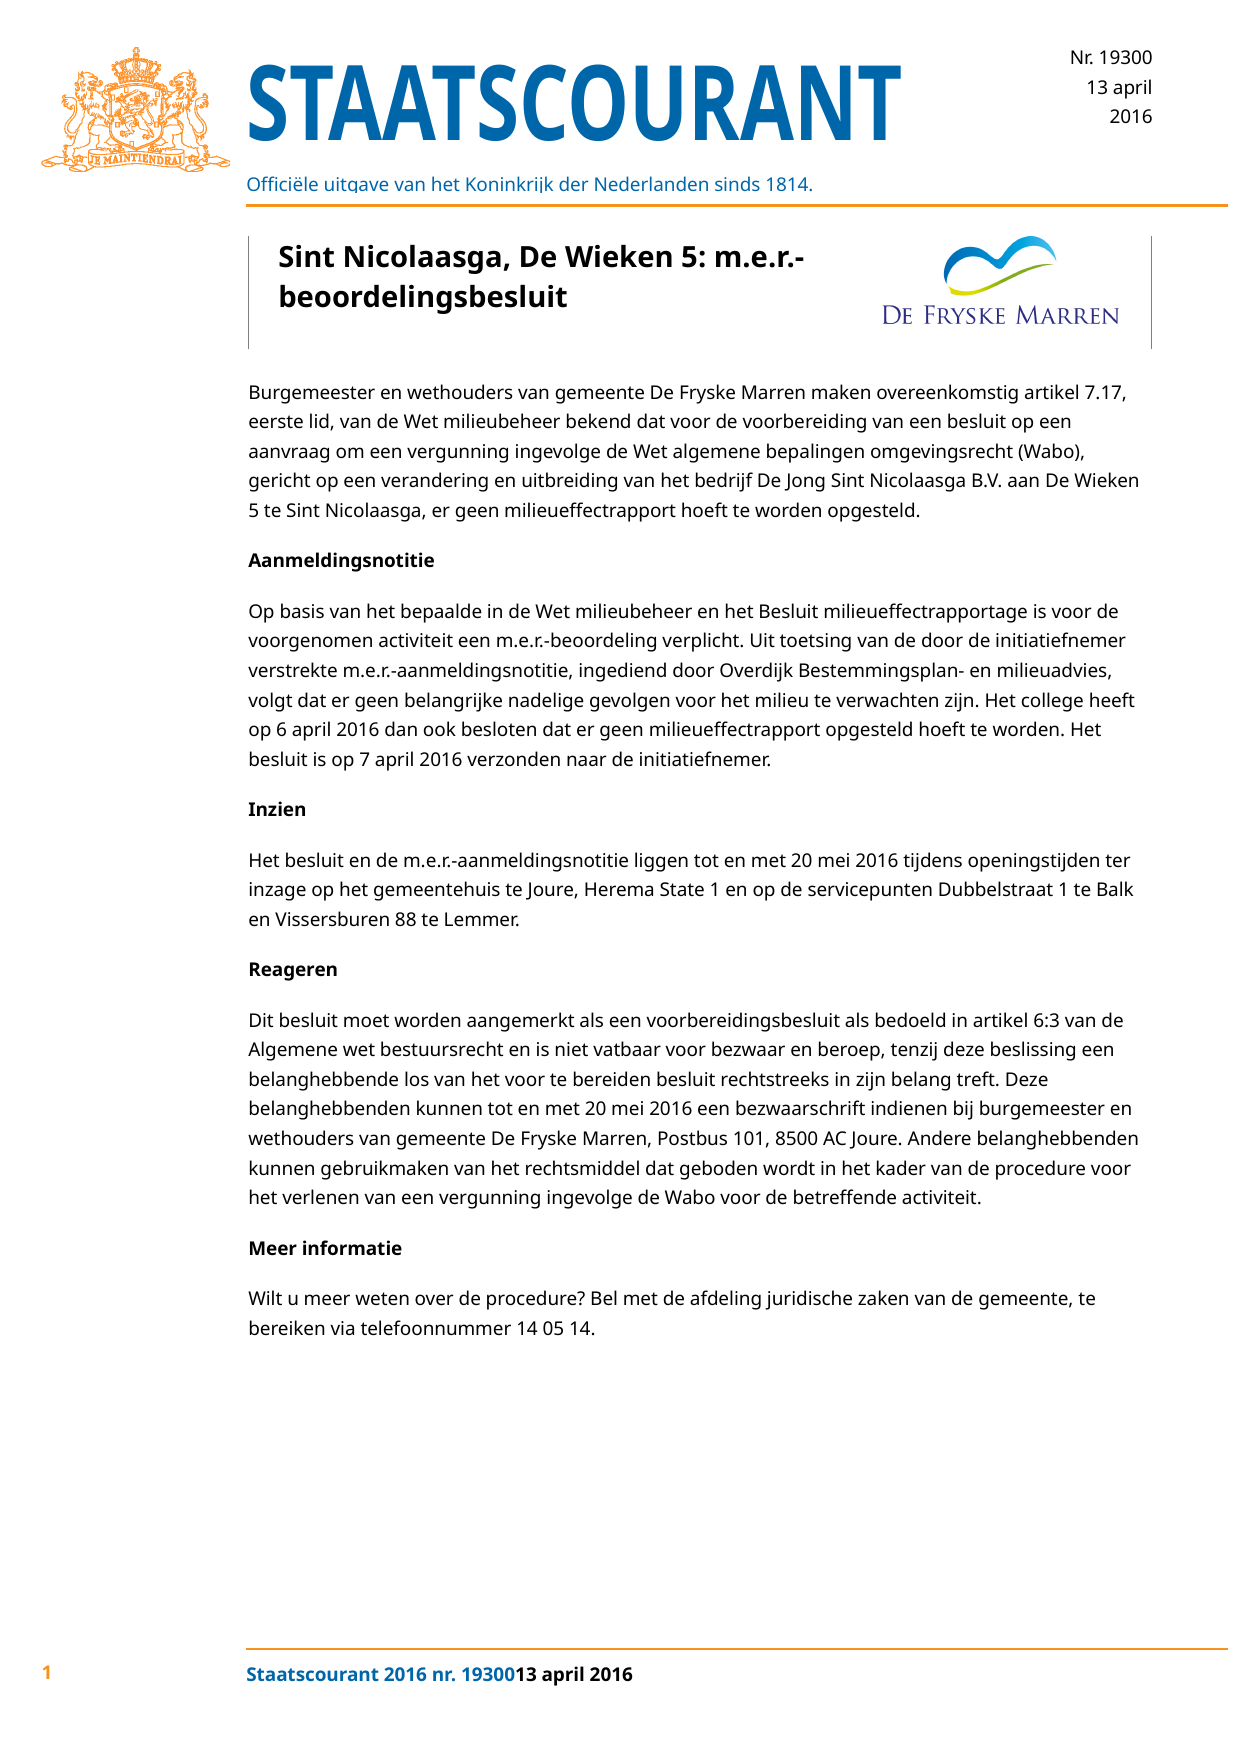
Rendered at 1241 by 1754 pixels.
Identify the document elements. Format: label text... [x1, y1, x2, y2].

text Meer informatie [248, 1235, 1152, 1260]
picture [41, 47, 231, 172]
table_header [850, 236, 1151, 349]
table_header Sint Nicolaasga, De Wieken 5: m.e.r.-beoordelingsbesluit [249, 236, 850, 349]
text Aanmeldingsnotitie [248, 548, 1152, 573]
text Op basis van het bepaalde in de Wet milieubeheer en het Besluit milieueffectrapportage is voor de voorgenomen activiteit een m.e.r.-beoordeling verplicht. Uit toetsing van de door de initiatiefnemer verstrekte m.e.r.-aanmeldingsnotitie, ingediend door Overdijk Bestemmingsplan- en milieuadvies, volgt dat er geen belangrijke nadelige gevolgen voor het milieu te verwachten zijn. Het college heeft op 6 april 2016 dan ook besloten dat er geen milieueffectrapport opgesteld hoeft te worden. Het besluit is op 7 april 2016 verzonden naar de initiatiefnemer. [248, 598, 1152, 772]
text Wilt u meer weten over de procedure? Bel met de afdeling juridische zaken van de gemeente, te bereiken via telefoonnummer 14 05 14. [248, 1285, 1152, 1340]
text Burgemeester en wethouders van gemeente De Fryske Marren maken overeenkomstig artikel 7.17, eerste lid, van de Wet milieubeheer bekend dat voor de voorbereiding van een besluit op een aanvraag om een vergunning ingevolge de Wet algemene bepalingen omgevingsrecht (Wabo), gericht op een verandering en uitbreiding van het bedrijf De Jong Sint Nicolaasga B.V. aan De Wieken 5 te Sint Nicolaasga, er geen milieueffectrapport hoeft te worden opgesteld. [248, 379, 1152, 523]
picture [882, 236, 1119, 324]
text Inzien [248, 796, 1152, 822]
text Dit besluit moet worden aangemerkt als een voorbereidingsbesluit als bedoeld in artikel 6:3 van de Algemene wet bestuursrecht en is niet vatbaar voor bezwaar en beroep, tenzij deze beslissing een belanghebbende los van het voor te bereiden besluit rechtstreeks in zijn belang treft. Deze belanghebbenden kunnen tot en met 20 mei 2016 een bezwaarschrift indienen bij burgemeester en wethouders van gemeente De Fryske Marren, Postbus 101, 8500 AC Joure. Andere belanghebbenden kunnen gebruikmaken van het rechtsmiddel dat geboden wordt in het kader van de procedure voor het verlenen van een vergunning ingevolge de Wabo voor de betreffende activiteit. [248, 1007, 1152, 1210]
text Reageren [248, 956, 1152, 982]
text Het besluit en de m.e.r.-aanmeldingsnotitie liggen tot en met 20 mei 2016 tijdens openingstijden ter inzage op het gemeentehuis te Joure, Herema State 1 en op de servicepunten Dubbelstraat 1 te Balk en Vissersburen 88 te Lemmer. [248, 847, 1152, 932]
